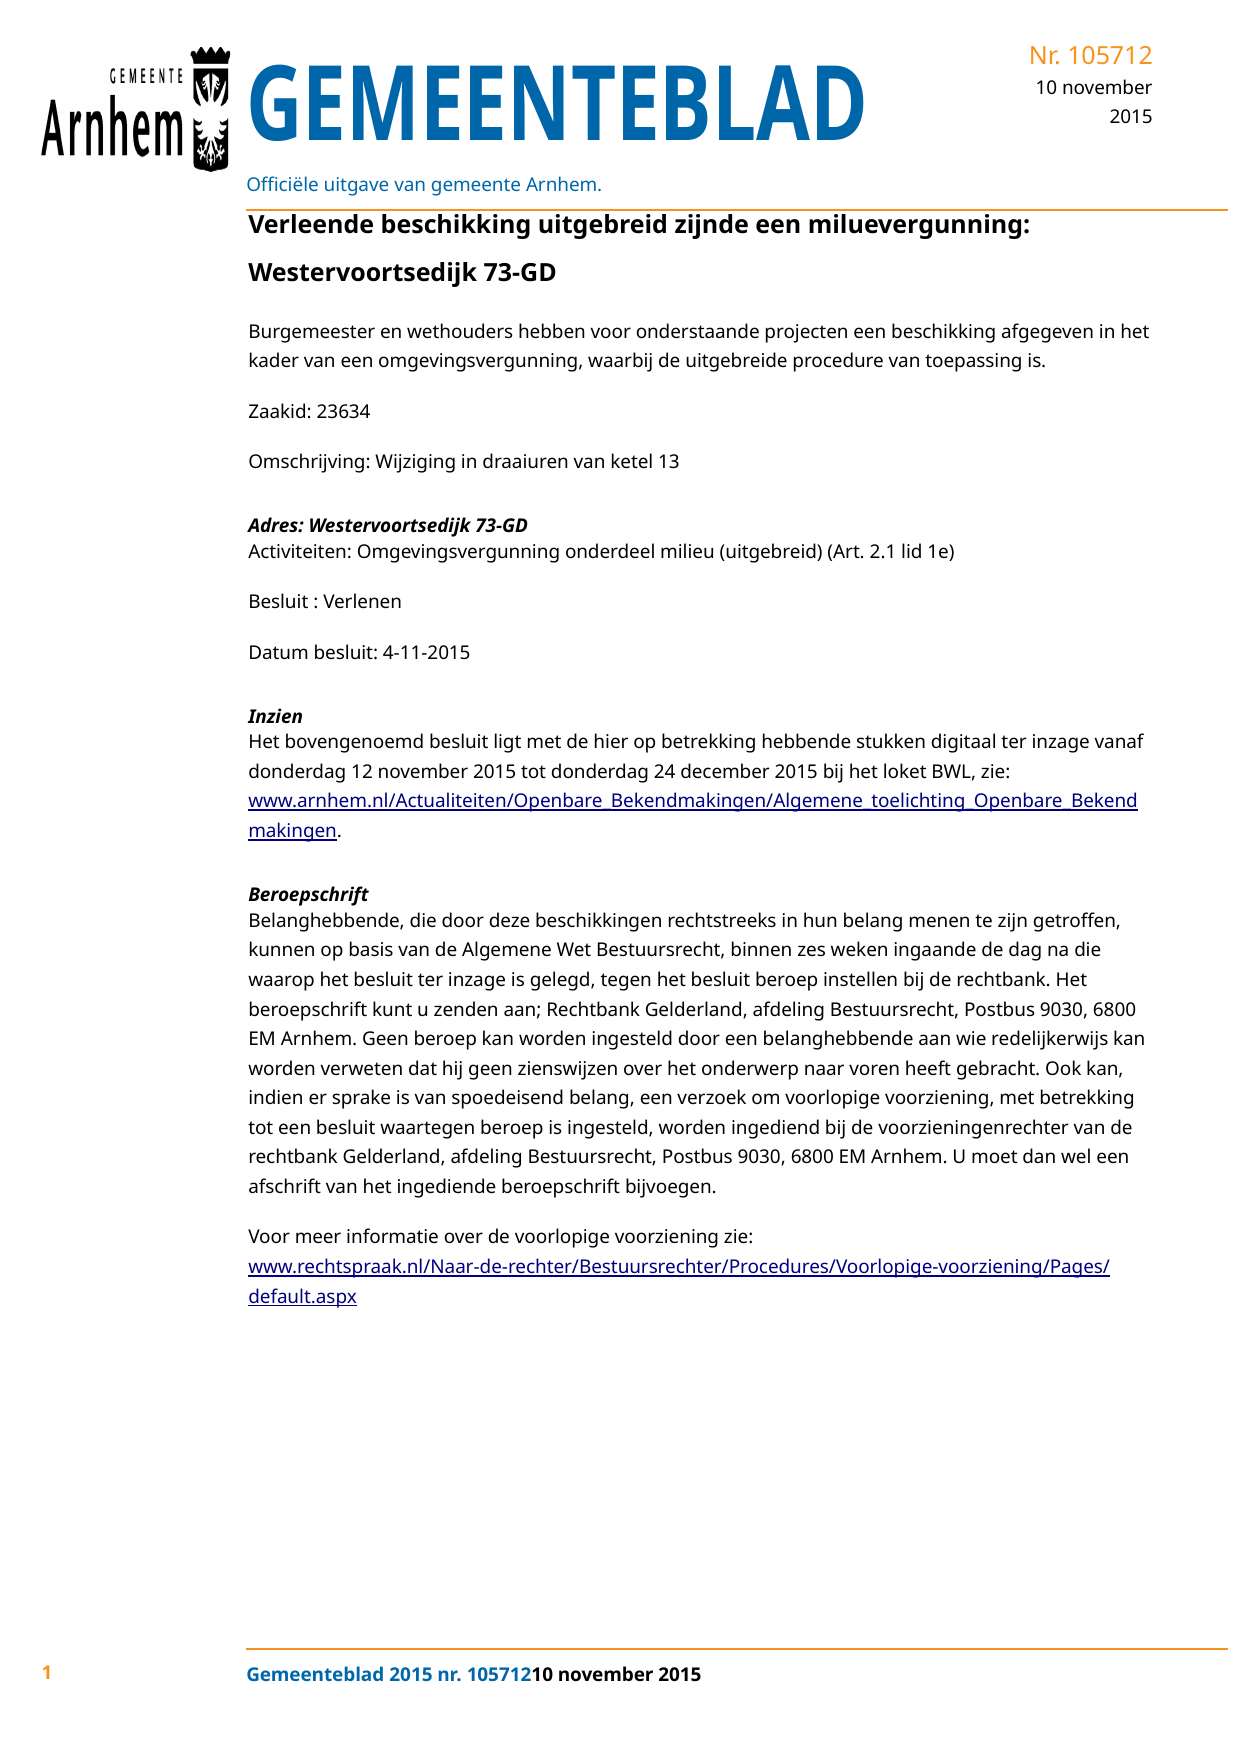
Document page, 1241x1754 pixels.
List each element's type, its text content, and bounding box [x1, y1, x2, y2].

picture [41, 47, 231, 172]
text Omschrijving: Wijziging in draaiuren van ketel 13 [248, 448, 1152, 474]
text Activiteiten: Omgevingsvergunning onderdeel milieu (uitgebreid) (Art. 2.1 lid 1e) [248, 538, 1152, 564]
text Burgemeester en wethouders hebben voor onderstaande projecten een beschikking afgegeven in het kader van een omgevingsvergunning, waarbij de uitgebreide procedure van toepassing is. [248, 318, 1152, 373]
text Het bovengenoemd besluit ligt met de hier op betrekking hebbende stukken digitaal ter inzage vanaf donderdag 12 november 2015 tot donderdag 24 december 2015 bij het loket BWL, zie: www.arnhem.nl/Actualiteiten/Openbare_Bekendmakingen/Algemene_toelichting_Openbare_Bekendmakingen. [248, 728, 1152, 843]
text Verleende beschikking uitgebreid zijnde een miluevergunning: Westervoortsedijk 73-GD [248, 211, 1152, 288]
text Besluit : Verlenen [248, 588, 1152, 614]
text Adres: Westervoortsedijk 73-GD [248, 512, 1152, 538]
text Datum besluit: 4-11-2015 [248, 639, 1152, 664]
text Beroepschrift [248, 881, 1152, 907]
text Inzien [248, 703, 1152, 728]
text Voor meer informatie over de voorlopige voorziening zie: www.rechtspraak.nl/Naar-de-rechter/Bestuursrechter/Procedures/Voorlopige-voorziening/Pages/default.aspx [248, 1224, 1152, 1308]
text Belanghebbende, die door deze beschikkingen rechtstreeks in hun belang menen te zijn getroffen, kunnen op basis van de Algemene Wet Bestuursrecht, binnen zes weken ingaande de dag na die waarop het besluit ter inzage is gelegd, tegen het besluit beroep instellen bij de rechtbank. Het beroepschrift kunt u zenden aan; Rechtbank Gelderland, afdeling Bestuursrecht, Postbus 9030, 6800 EM Arnhem. Geen beroep kan worden ingesteld door een belanghebbende aan wie redelijkerwijs kan worden verweten dat hij geen zienswijzen over het onderwerp naar voren heeft gebracht. Ook kan, indien er sprake is van spoedeisend belang, een verzoek om voorlopige voorziening, met betrekking tot een besluit waartegen beroep is ingesteld, worden ingediend bij de voorzieningenrechter van de rechtbank Gelderland, afdeling Bestuursrecht, Postbus 9030, 6800 EM Arnhem. U moet dan wel een afschrift van het ingediende beroepschrift bijvoegen. [248, 907, 1152, 1199]
text Zaakid: 23634 [248, 398, 1152, 424]
